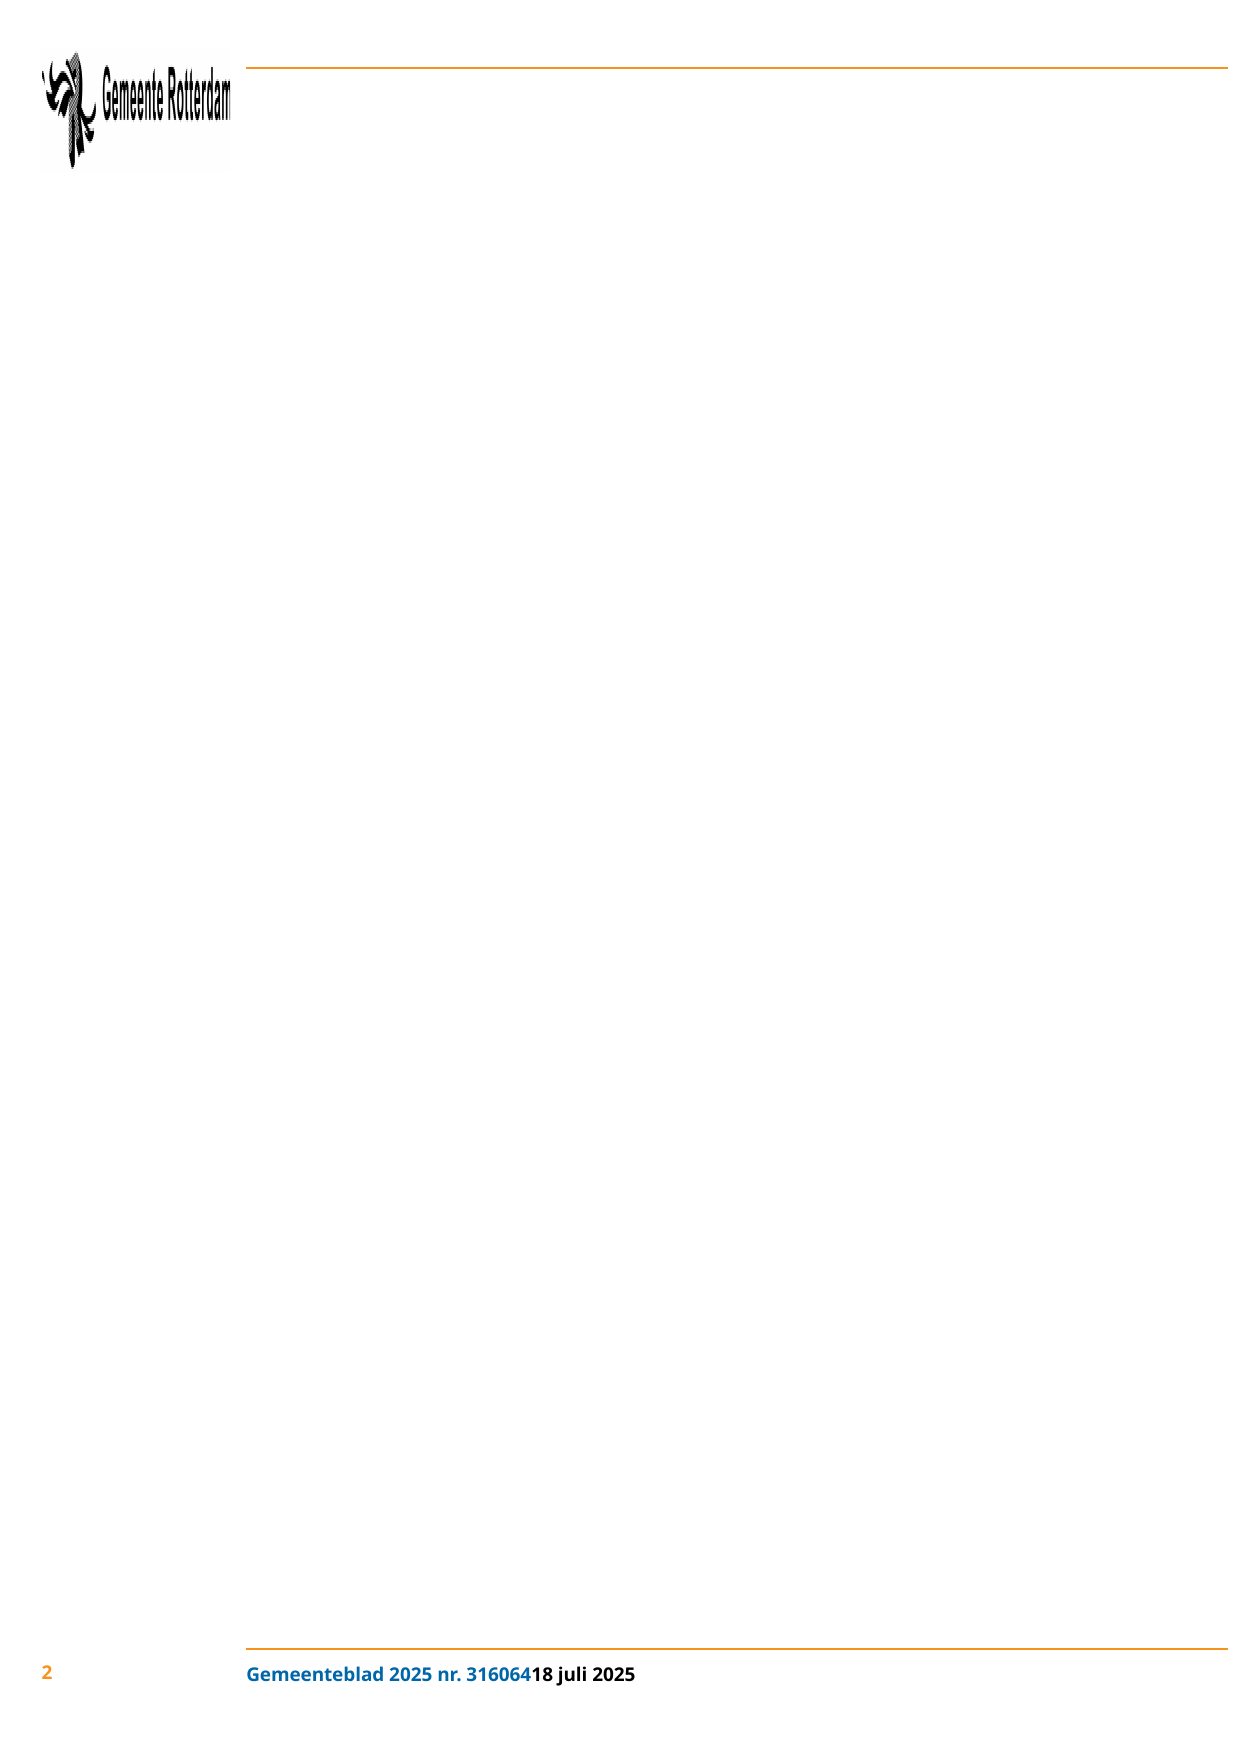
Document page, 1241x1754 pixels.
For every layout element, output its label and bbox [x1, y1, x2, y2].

picture [41, 47, 231, 172]
